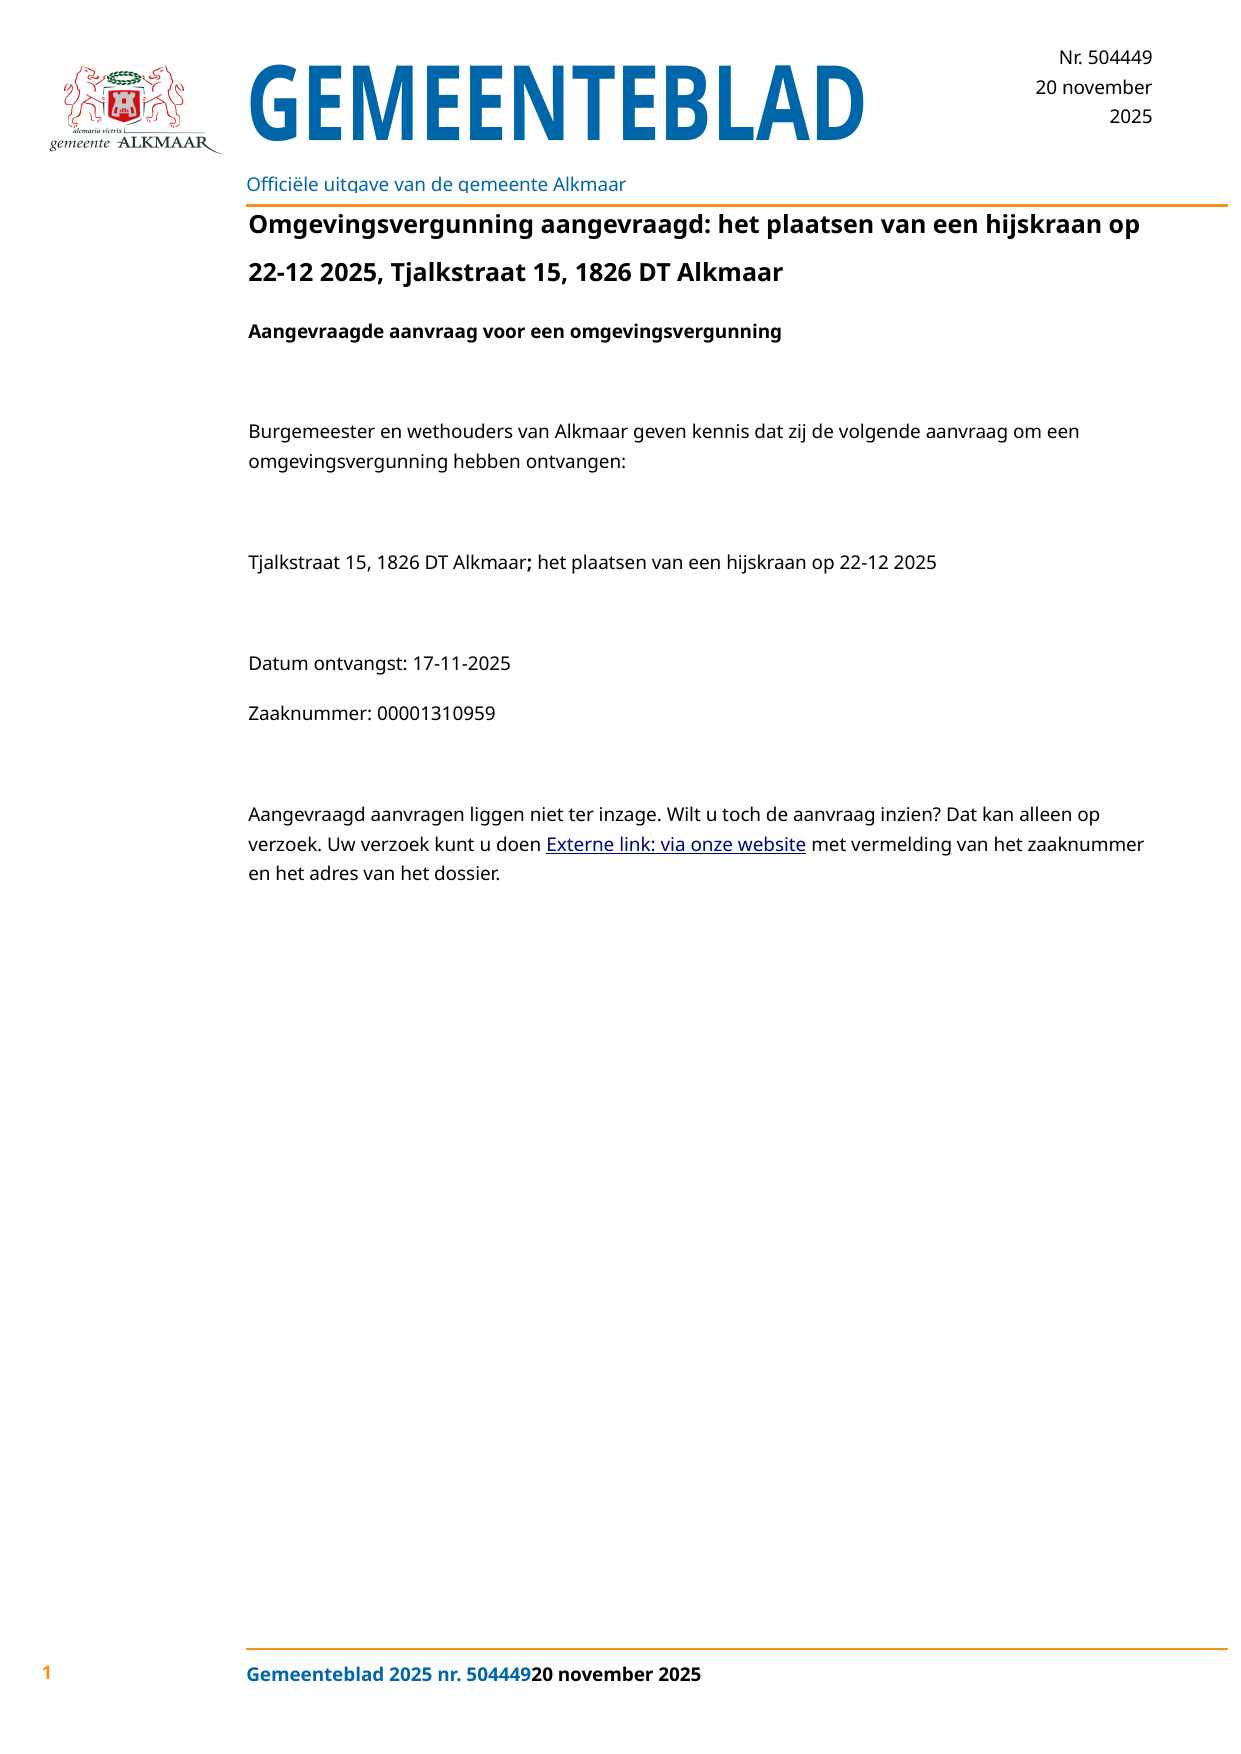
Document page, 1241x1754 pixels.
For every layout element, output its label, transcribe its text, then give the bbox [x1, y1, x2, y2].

text Zaaknummer: 00001310959 [248, 700, 1152, 726]
text Omgevingsvergunning aangevraagd: het plaatsen van een hijskraan op 22-12 2025, Tjalkstraat 15, 1826 DT Alkmaar [248, 207, 1152, 288]
text Aangevraagd aanvragen liggen niet ter inzage. Wilt u toch de aanvraag inzien? Dat kan alleen op verzoek. Uw verzoek kunt u doen Externe link: via onze website met vermelding van het zaaknummer en het adres van het dossier. [248, 801, 1152, 886]
text Burgemeester en wethouders van Alkmaar geven kennis dat zij de volgende aanvraag om een omgevingsvergunning hebben ontvangen: [248, 419, 1152, 474]
text Datum ontvangst: 17-11-2025 [248, 650, 1152, 676]
picture [41, 47, 231, 172]
text Aangevraagde aanvraag voor een omgevingsvergunning [248, 318, 1152, 344]
text Tjalkstraat 15, 1826 DT Alkmaar; het plaatsen van een hijskraan op 22-12 2025 [248, 549, 1152, 575]
